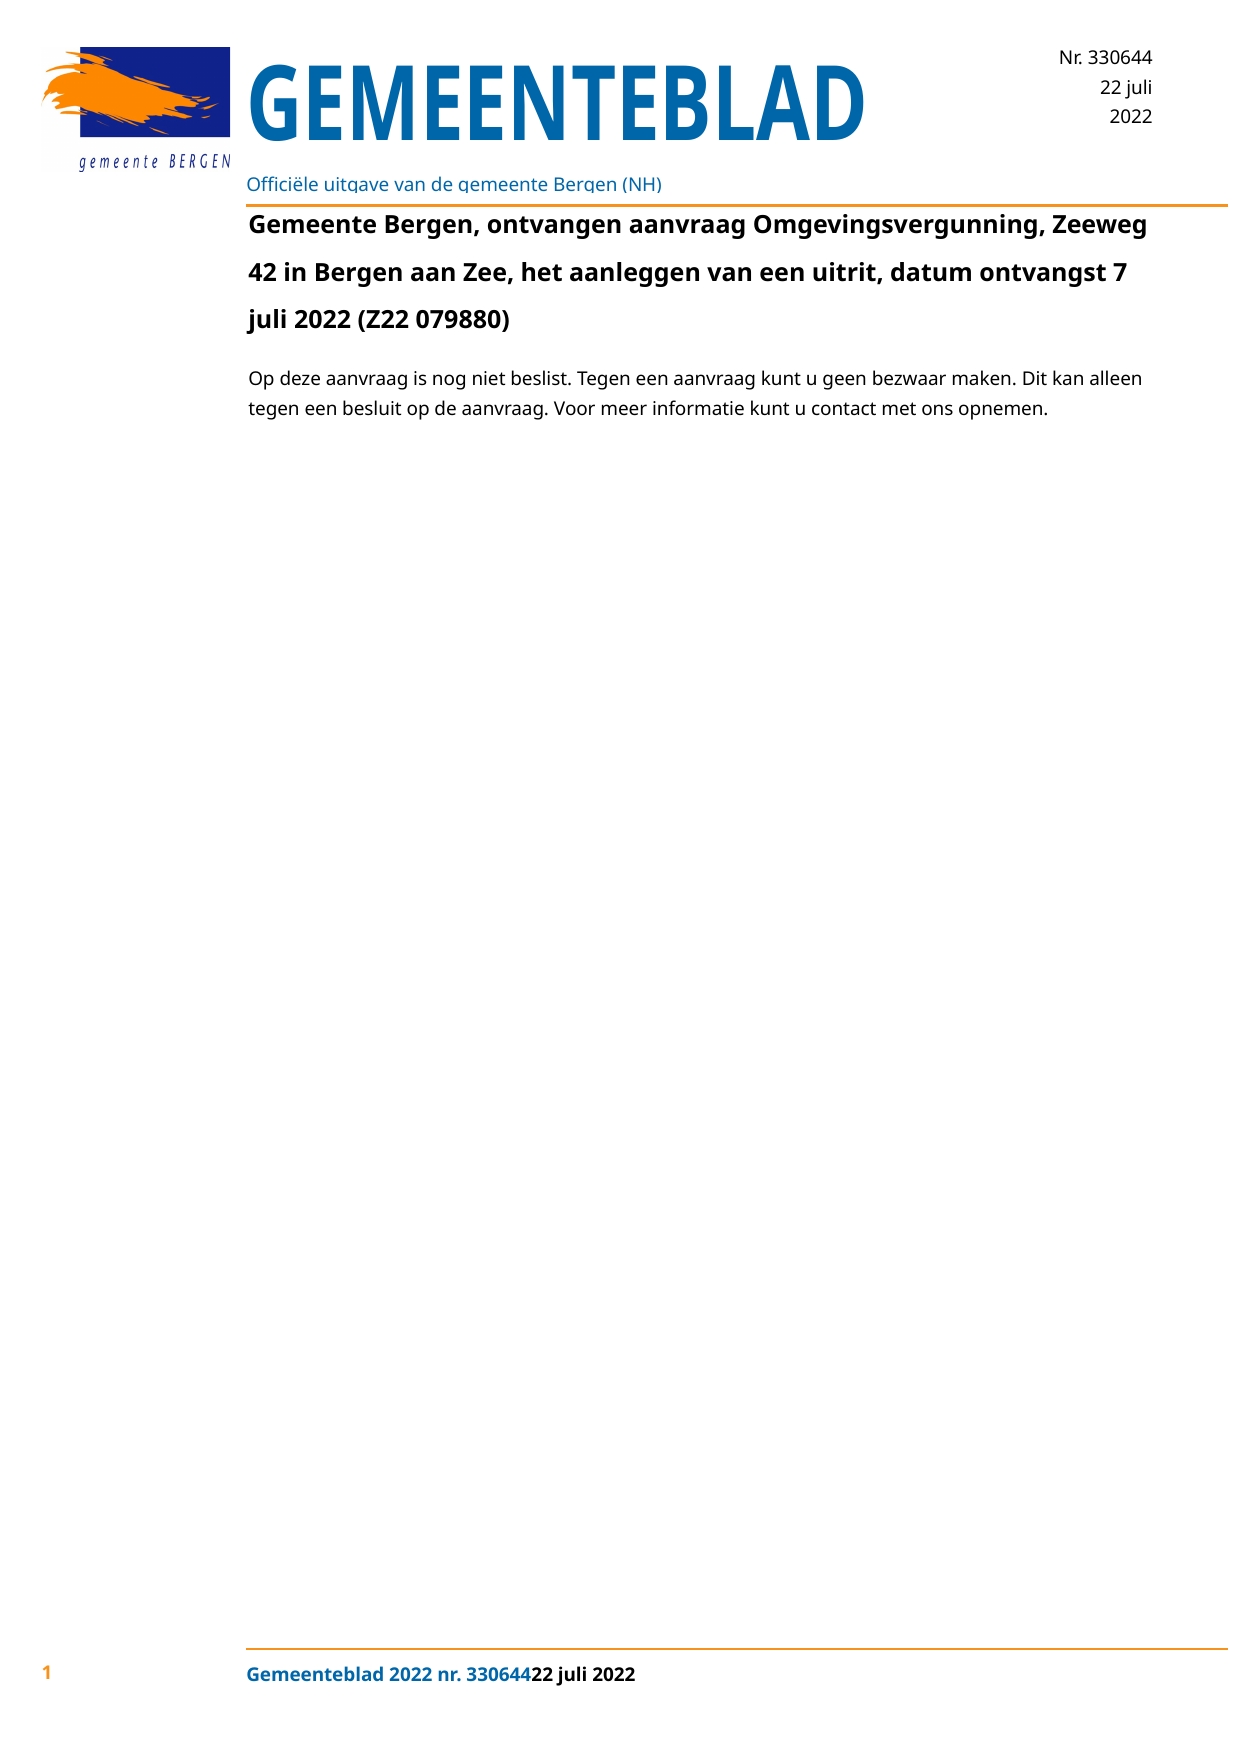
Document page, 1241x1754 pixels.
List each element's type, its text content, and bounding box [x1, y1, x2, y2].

picture [41, 47, 231, 172]
text Gemeente Bergen, ontvangen aanvraag Omgevingsvergunning, Zeeweg 42 in Bergen aan Zee, het aanleggen van een uitrit, datum ontvangst 7 juli 2022 (Z22 079880) [248, 207, 1152, 336]
text Op deze aanvraag is nog niet beslist. Tegen een aanvraag kunt u geen bezwaar maken. Dit kan alleen tegen een besluit op de aanvraag. Voor meer informatie kunt u contact met ons opnemen. [248, 366, 1152, 421]
